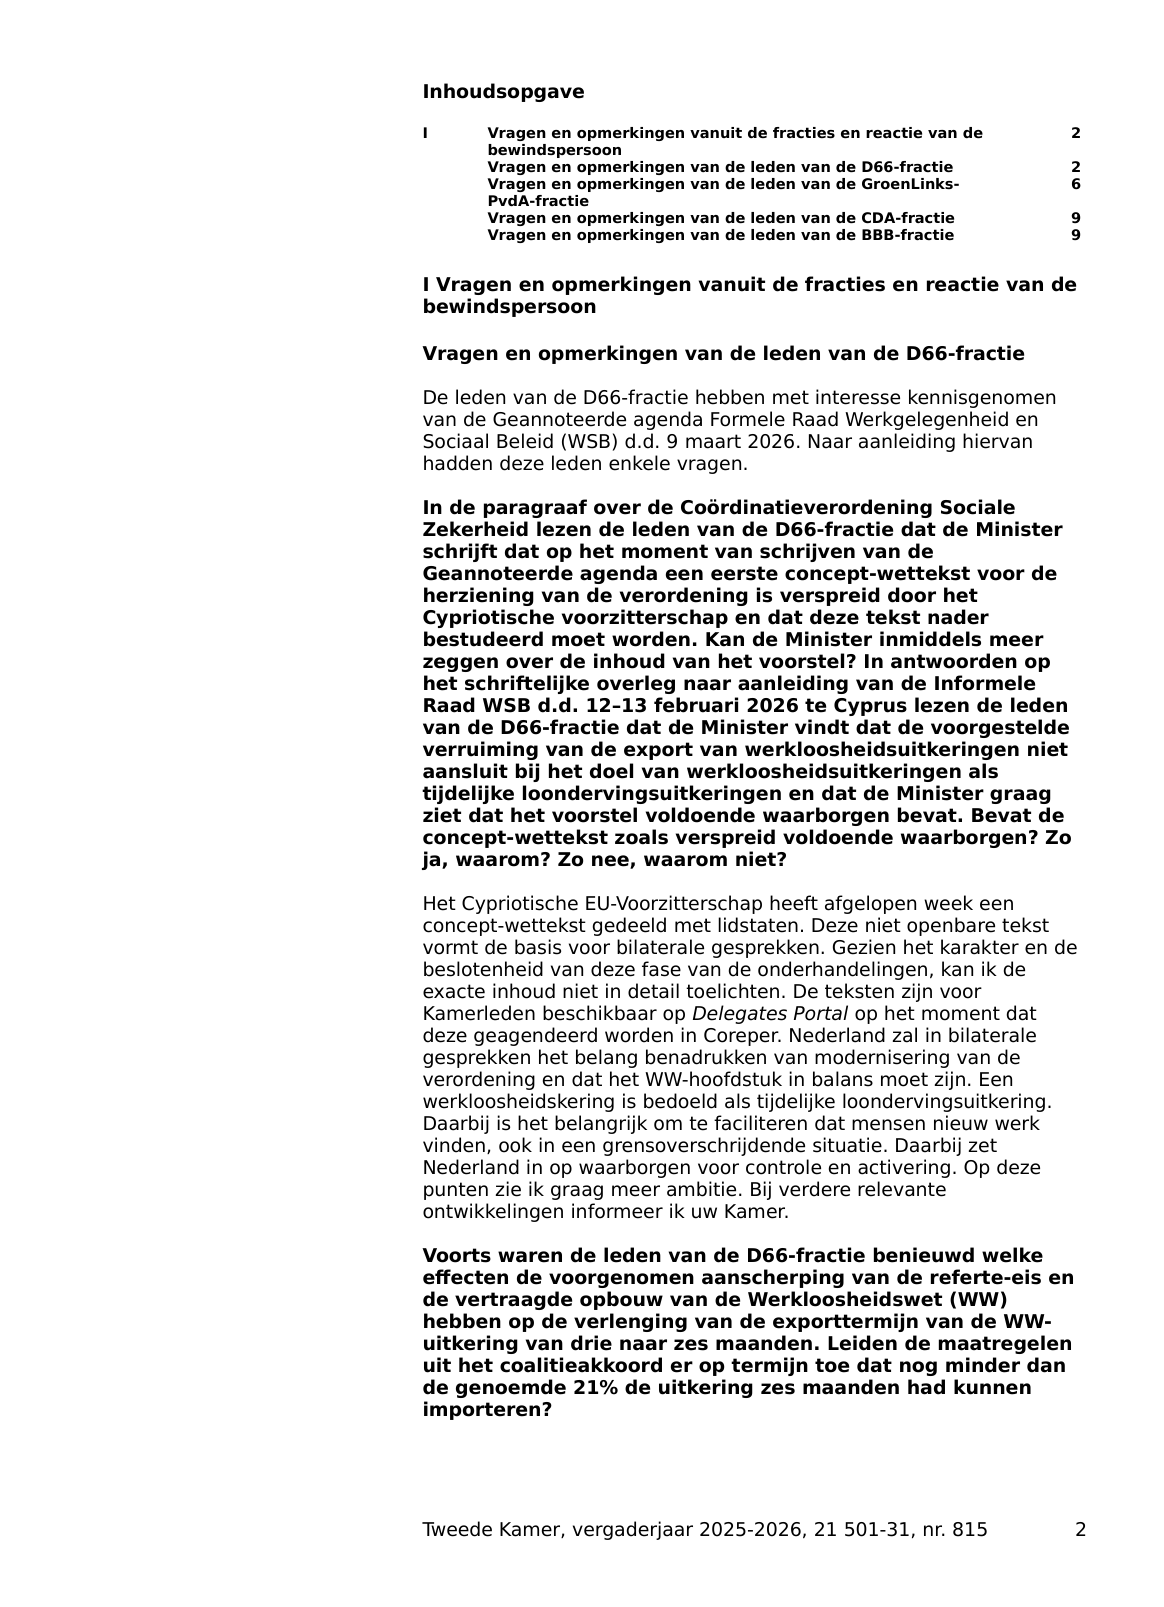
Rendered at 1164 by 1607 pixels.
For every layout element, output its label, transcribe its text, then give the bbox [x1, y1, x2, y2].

table_cell Vragen en opmerkingen van de leden van de GroenLinks-PvdA-fractie [481, 176, 1013, 210]
table_cell [422, 210, 481, 227]
text De leden van de D66-fractie hebben met interesse kennisgenomen van de Geannoteerde agenda Formele Raad Werkgelegenheid en Sociaal Beleid (WSB) d.d. 9 maart 2026. Naar aanleiding hiervan hadden deze leden enkele vragen. [422, 387, 1087, 475]
table_cell 6 [1013, 176, 1087, 210]
table_header Vragen en opmerkingen vanuit de fracties en reactie van de bewindspersoon [481, 125, 1013, 159]
table_cell 9 [1013, 227, 1087, 244]
subtitle I Vragen en opmerkingen vanuit de fracties en reactie van de bewindspersoon [422, 274, 1087, 318]
table_cell 9 [1013, 210, 1087, 227]
text Het Cypriotische EU-Voorzitterschap heeft afgelopen week een concept-wettekst gedeeld met lidstaten. Deze niet openbare tekst vormt de basis voor bilaterale gesprekken. Gezien het karakter en de beslotenheid van deze fase van de onderhandelingen, kan ik de exacte inhoud niet in detail toelichten. De teksten zijn voor Kamerleden beschikbaar op Delegates Portal op het moment dat deze geagendeerd worden in Coreper. Nederland zal in bilaterale gesprekken het belang benadrukken van modernisering van de verordening en dat het WW-hoofdstuk in balans moet zijn. Een werkloosheidskering is bedoeld als tijdelijke loondervingsuitkering. Daarbij is het belangrijk om te faciliteren dat mensen nieuw werk vinden, ook in een grensoverschrijdende situatie. Daarbij zet Nederland in op waarborgen voor controle en activering. Op deze punten zie ik graag meer ambitie. Bij verdere relevante ontwikkelingen informeer ik uw Kamer. [422, 893, 1087, 1223]
subtitle Vragen en opmerkingen van de leden van de D66-fractie [422, 343, 1087, 365]
table_cell 2 [1013, 159, 1087, 176]
subtitle Inhoudsopgave [422, 81, 1087, 103]
table_cell [422, 176, 481, 210]
table_cell [422, 227, 481, 244]
table_cell Vragen en opmerkingen van de leden van de BBB-fractie [481, 227, 1013, 244]
text Voorts waren de leden van de D66-fractie benieuwd welke effecten de voorgenomen aanscherping van de referte-eis en de vertraagde opbouw van de Werkloosheidswet (WW) hebben op de verlenging van de exporttermijn van de WW-uitkering van drie naar zes maanden. Leiden de maatregelen uit het coalitieakkoord er op termijn toe dat nog minder dan de genoemde 21% de uitkering zes maanden had kunnen importeren? [422, 1245, 1087, 1421]
table_cell Vragen en opmerkingen van de leden van de CDA-fractie [481, 210, 1013, 227]
table_cell [422, 159, 481, 176]
text In de paragraaf over de Coördinatieverordening Sociale Zekerheid lezen de leden van de D66-fractie dat de Minister schrijft dat op het moment van schrijven van de Geannoteerde agenda een eerste concept-wettekst voor de herziening van de verordening is verspreid door het Cypriotische voorzitterschap en dat deze tekst nader bestudeerd moet worden. Kan de Minister inmiddels meer zeggen over de inhoud van het voorstel? In antwoorden op het schriftelijke overleg naar aanleiding van de Informele Raad WSB d.d. 12–13 februari 2026 te Cyprus lezen de leden van de D66-fractie dat de Minister vindt dat de voorgestelde verruiming van de export van werkloosheidsuitkeringen niet aansluit bij het doel van werkloosheidsuitkeringen als tijdelijke loondervingsuitkeringen en dat de Minister graag ziet dat het voorstel voldoende waarborgen bevat. Bevat de concept-wettekst zoals verspreid voldoende waarborgen? Zo ja, waarom? Zo nee, waarom niet? [422, 497, 1087, 871]
table_header I [422, 125, 481, 159]
table_header 2 [1013, 125, 1087, 159]
table_cell Vragen en opmerkingen van de leden van de D66-fractie [481, 159, 1013, 176]
